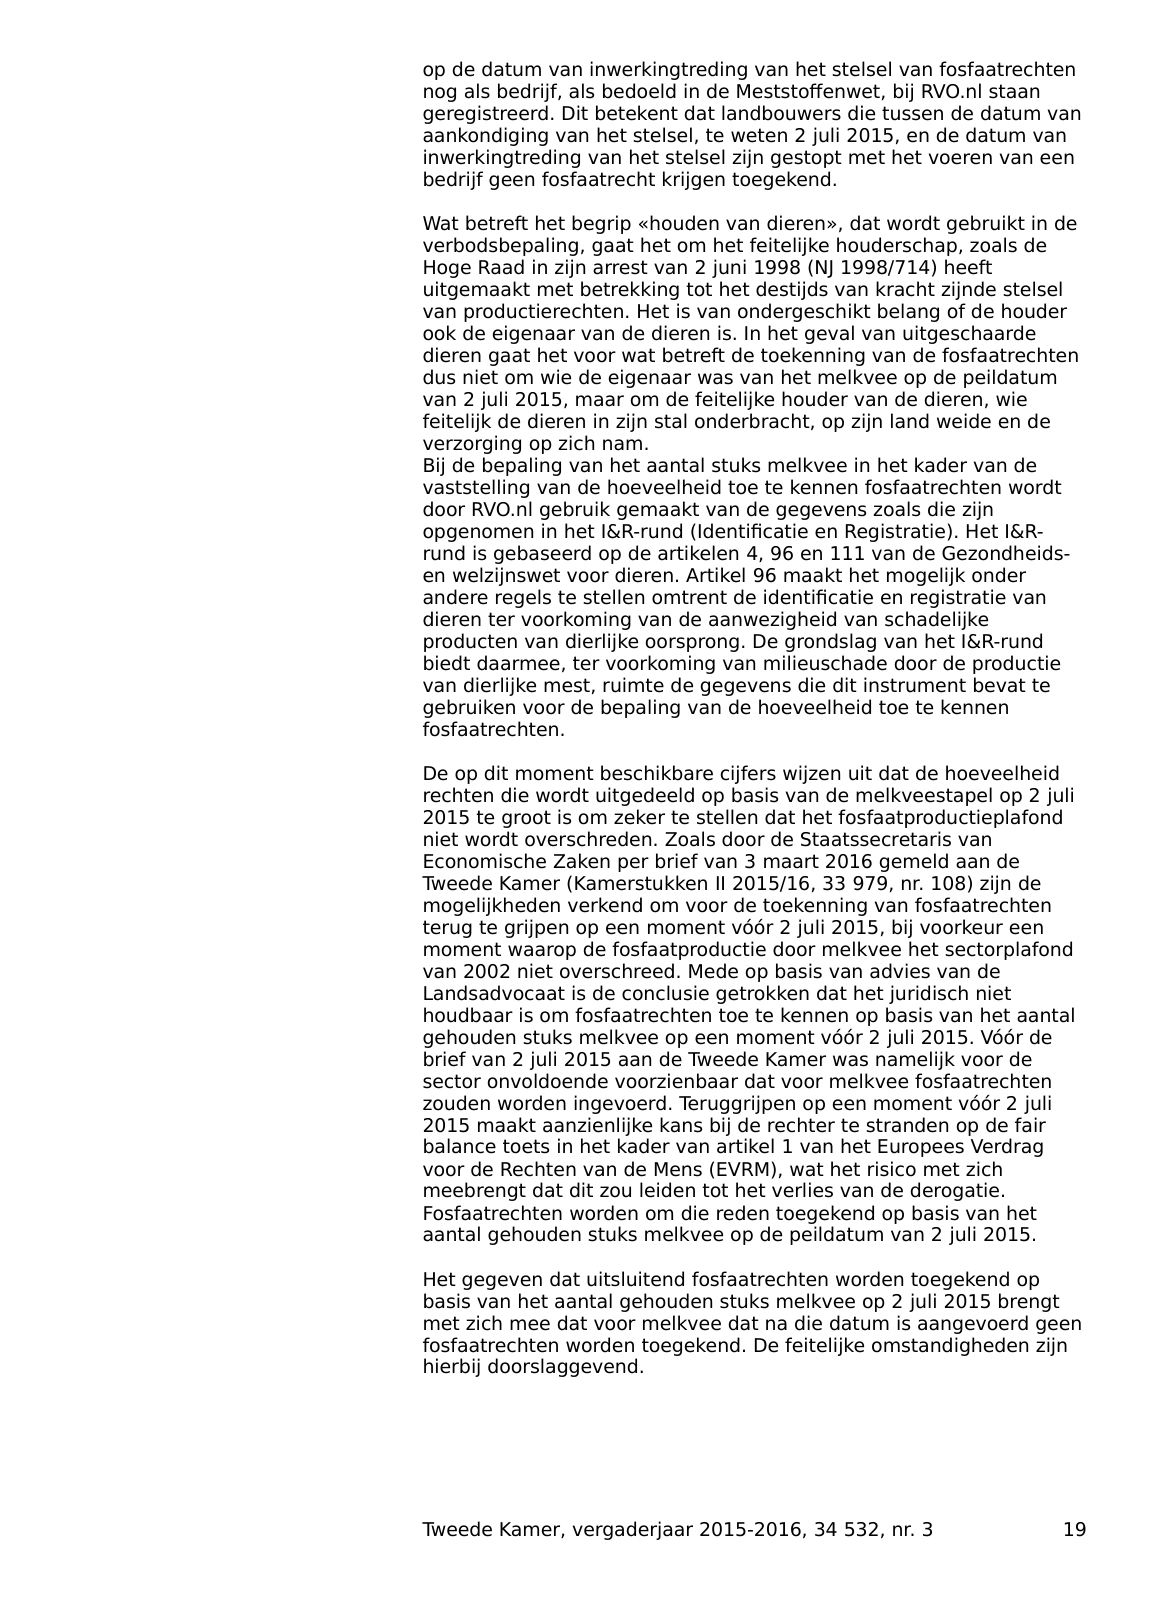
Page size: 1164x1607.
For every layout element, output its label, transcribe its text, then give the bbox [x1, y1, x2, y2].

text Bij de bepaling van het aantal stuks melkvee in het kader van de vaststelling van de hoeveelheid toe te kennen fosfaatrechten wordt door RVO.nl gebruik gemaakt van de gegevens zoals die zijn opgenomen in het I&R-rund (Identificatie en Registratie). Het I&R-rund is gebaseerd op de artikelen 4, 96 en 111 van de Gezondheids- en welzijnswet voor dieren. Artikel 96 maakt het mogelijk onder andere regels te stellen omtrent de identificatie en registratie van dieren ter voorkoming van de aanwezigheid van schadelijke producten van dierlijke oorsprong. De grondslag van het I&R-rund biedt daarmee, ter voorkoming van milieuschade door de productie van dierlijke mest, ruimte de gegevens die dit instrument bevat te gebruiken voor de bepaling van de hoeveelheid toe te kennen fosfaatrechten. [422, 455, 1087, 741]
text op de datum van inwerkingtreding van het stelsel van fosfaatrechten nog als bedrijf, als bedoeld in de Meststoffenwet, bij RVO.nl staan geregistreerd. Dit betekent dat landbouwers die tussen de datum van aankondiging van het stelsel, te weten 2 juli 2015, en de datum van inwerkingtreding van het stelsel zijn gestopt met het voeren van een bedrijf geen fosfaatrecht krijgen toegekend. [422, 59, 1087, 191]
text De op dit moment beschikbare cijfers wijzen uit dat de hoeveelheid rechten die wordt uitgedeeld op basis van de melkveestapel op 2 juli 2015 te groot is om zeker te stellen dat het fosfaatproductieplafond niet wordt overschreden. Zoals door de Staatssecretaris van Economische Zaken per brief van 3 maart 2016 gemeld aan de Tweede Kamer (Kamerstukken II 2015/16, 33 979, nr. 108) zijn de mogelijkheden verkend om voor de toekenning van fosfaatrechten terug te grijpen op een moment vóór 2 juli 2015, bij voorkeur een moment waarop de fosfaatproductie door melkvee het sectorplafond van 2002 niet overschreed. Mede op basis van advies van de Landsadvocaat is de conclusie getrokken dat het juridisch niet houdbaar is om fosfaatrechten toe te kennen op basis van het aantal gehouden stuks melkvee op een moment vóór 2 juli 2015. Vóór de brief van 2 juli 2015 aan de Tweede Kamer was namelijk voor de sector onvoldoende voorzienbaar dat voor melkvee fosfaatrechten zouden worden ingevoerd. Teruggrijpen op een moment vóór 2 juli 2015 maakt aanzienlijke kans bij de rechter te stranden op de fair balance toets in het kader van artikel 1 van het Europees Verdrag voor de Rechten van de Mens (EVRM), wat het risico met zich meebrengt dat dit zou leiden tot het verlies van de derogatie. Fosfaatrechten worden om die reden toegekend op basis van het aantal gehouden stuks melkvee op de peildatum van 2 juli 2015. [422, 763, 1087, 1246]
text Wat betreft het begrip «houden van dieren», dat wordt gebruikt in de verbodsbepaling, gaat het om het feitelijke houderschap, zoals de Hoge Raad in zijn arrest van 2 juni 1998 (NJ 1998/714) heeft uitgemaakt met betrekking tot het destijds van kracht zijnde stelsel van productierechten. Het is van ondergeschikt belang of de houder ook de eigenaar van de dieren is. In het geval van uitgeschaarde dieren gaat het voor wat betreft de toekenning van de fosfaatrechten dus niet om wie de eigenaar was van het melkvee op de peildatum van 2 juli 2015, maar om de feitelijke houder van de dieren, wie feitelijk de dieren in zijn stal onderbracht, op zijn land weide en de verzorging op zich nam. [422, 213, 1087, 455]
text Het gegeven dat uitsluitend fosfaatrechten worden toegekend op basis van het aantal gehouden stuks melkvee op 2 juli 2015 brengt met zich mee dat voor melkvee dat na die datum is aangevoerd geen fosfaatrechten worden toegekend. De feitelijke omstandigheden zijn hierbij doorslaggevend. [422, 1268, 1087, 1378]
